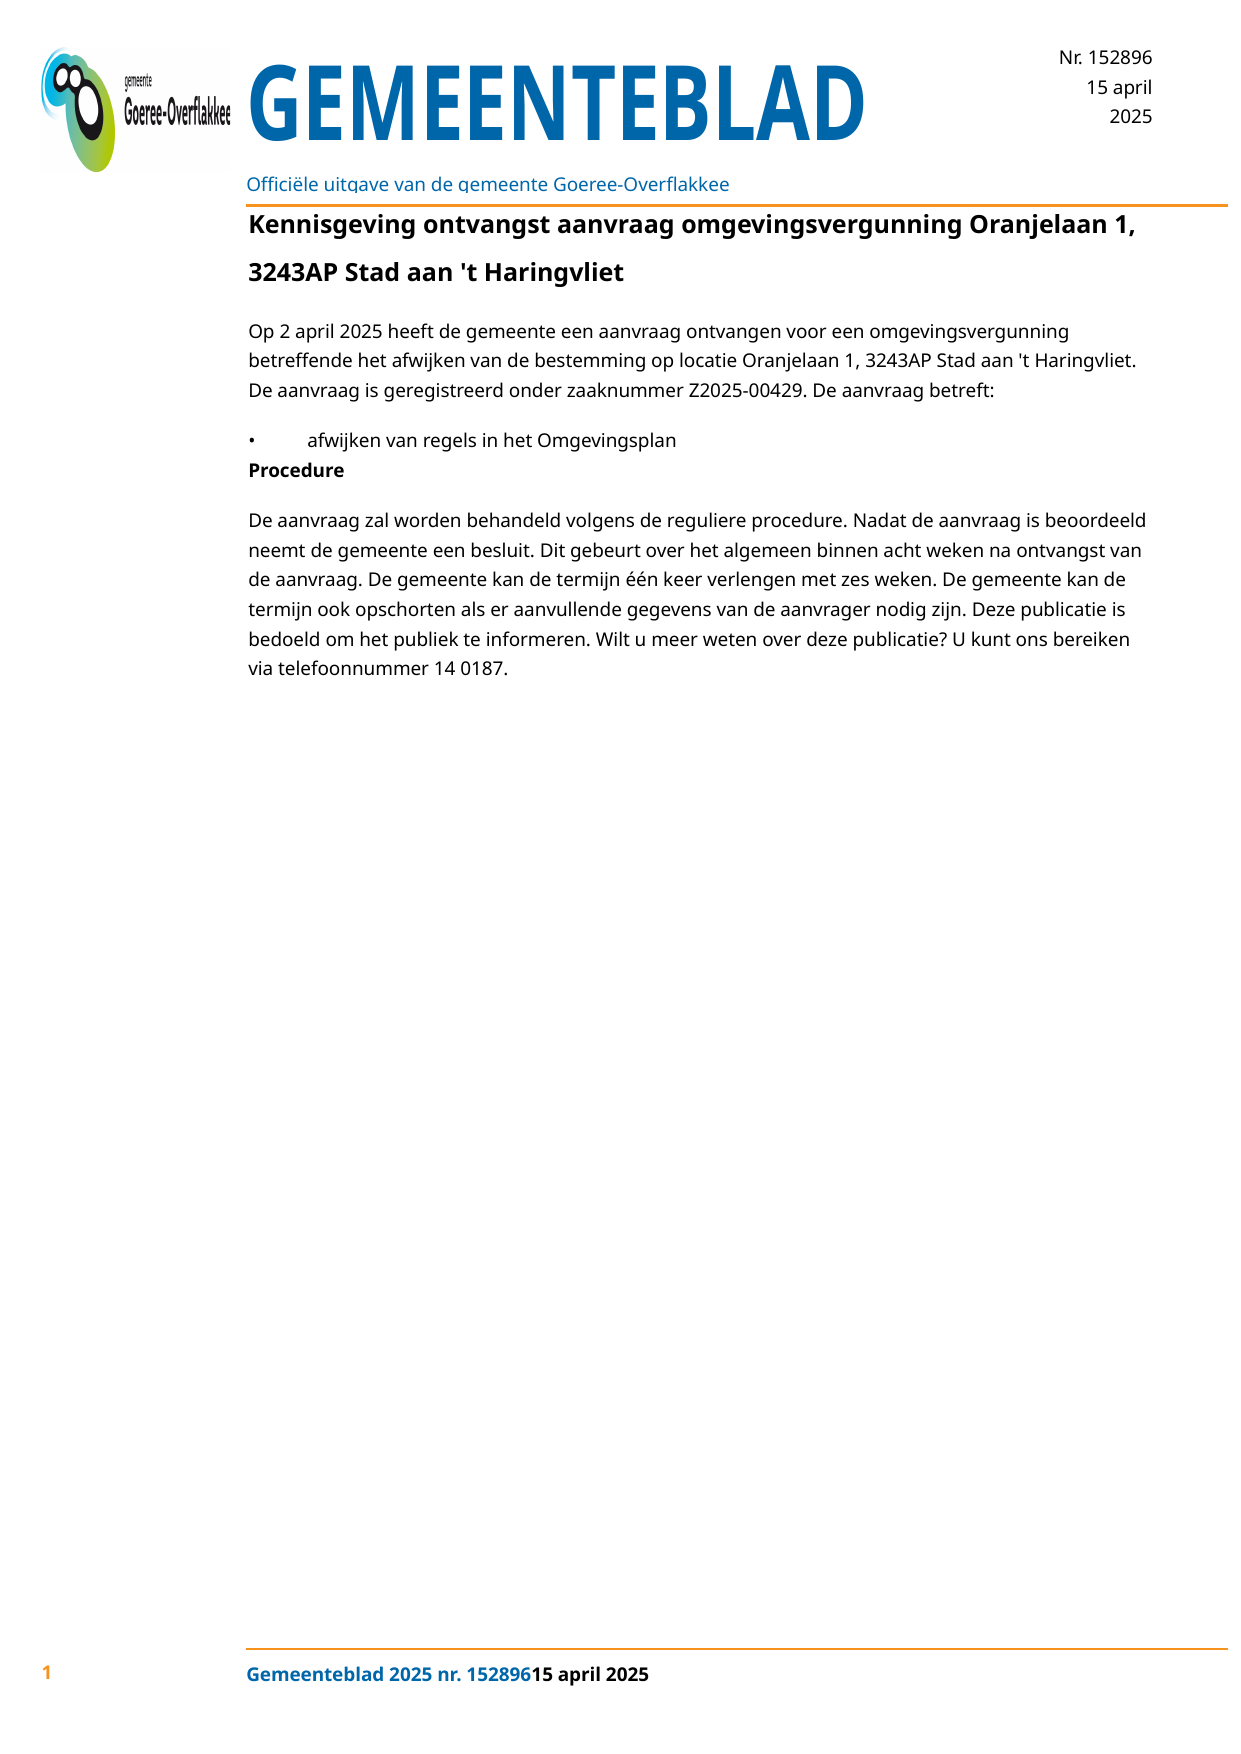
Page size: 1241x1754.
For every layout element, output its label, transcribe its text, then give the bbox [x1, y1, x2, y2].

text De aanvraag zal worden behandeld volgens de reguliere procedure. Nadat de aanvraag is beoordeeld neemt de gemeente een besluit. Dit gebeurt over het algemeen binnen acht weken na ontvangst van de aanvraag. De gemeente kan de termijn één keer verlengen met zes weken. De gemeente kan de termijn ook opschorten als er aanvullende gegevens van de aanvrager nodig zijn. Deze publicatie is bedoeld om het publiek te informeren. Wilt u meer weten over deze publicatie? U kunt ons bereiken via telefoonnummer 14 0187. [248, 507, 1152, 681]
list afwijken van regels in het Omgevingsplan [248, 427, 1152, 453]
picture [41, 47, 231, 172]
text Op 2 april 2025 heeft de gemeente een aanvraag ontvangen voor een omgevingsvergunning betreffende het afwijken van de bestemming op locatie Oranjelaan 1, 3243AP Stad aan 't Haringvliet. De aanvraag is geregistreerd onder zaaknummer Z2025-00429. De aanvraag betreft: [248, 318, 1152, 403]
text Kennisgeving ontvangst aanvraag omgevingsvergunning Oranjelaan 1, 3243AP Stad aan 't Haringvliet [248, 207, 1152, 288]
text Procedure [248, 457, 1152, 483]
